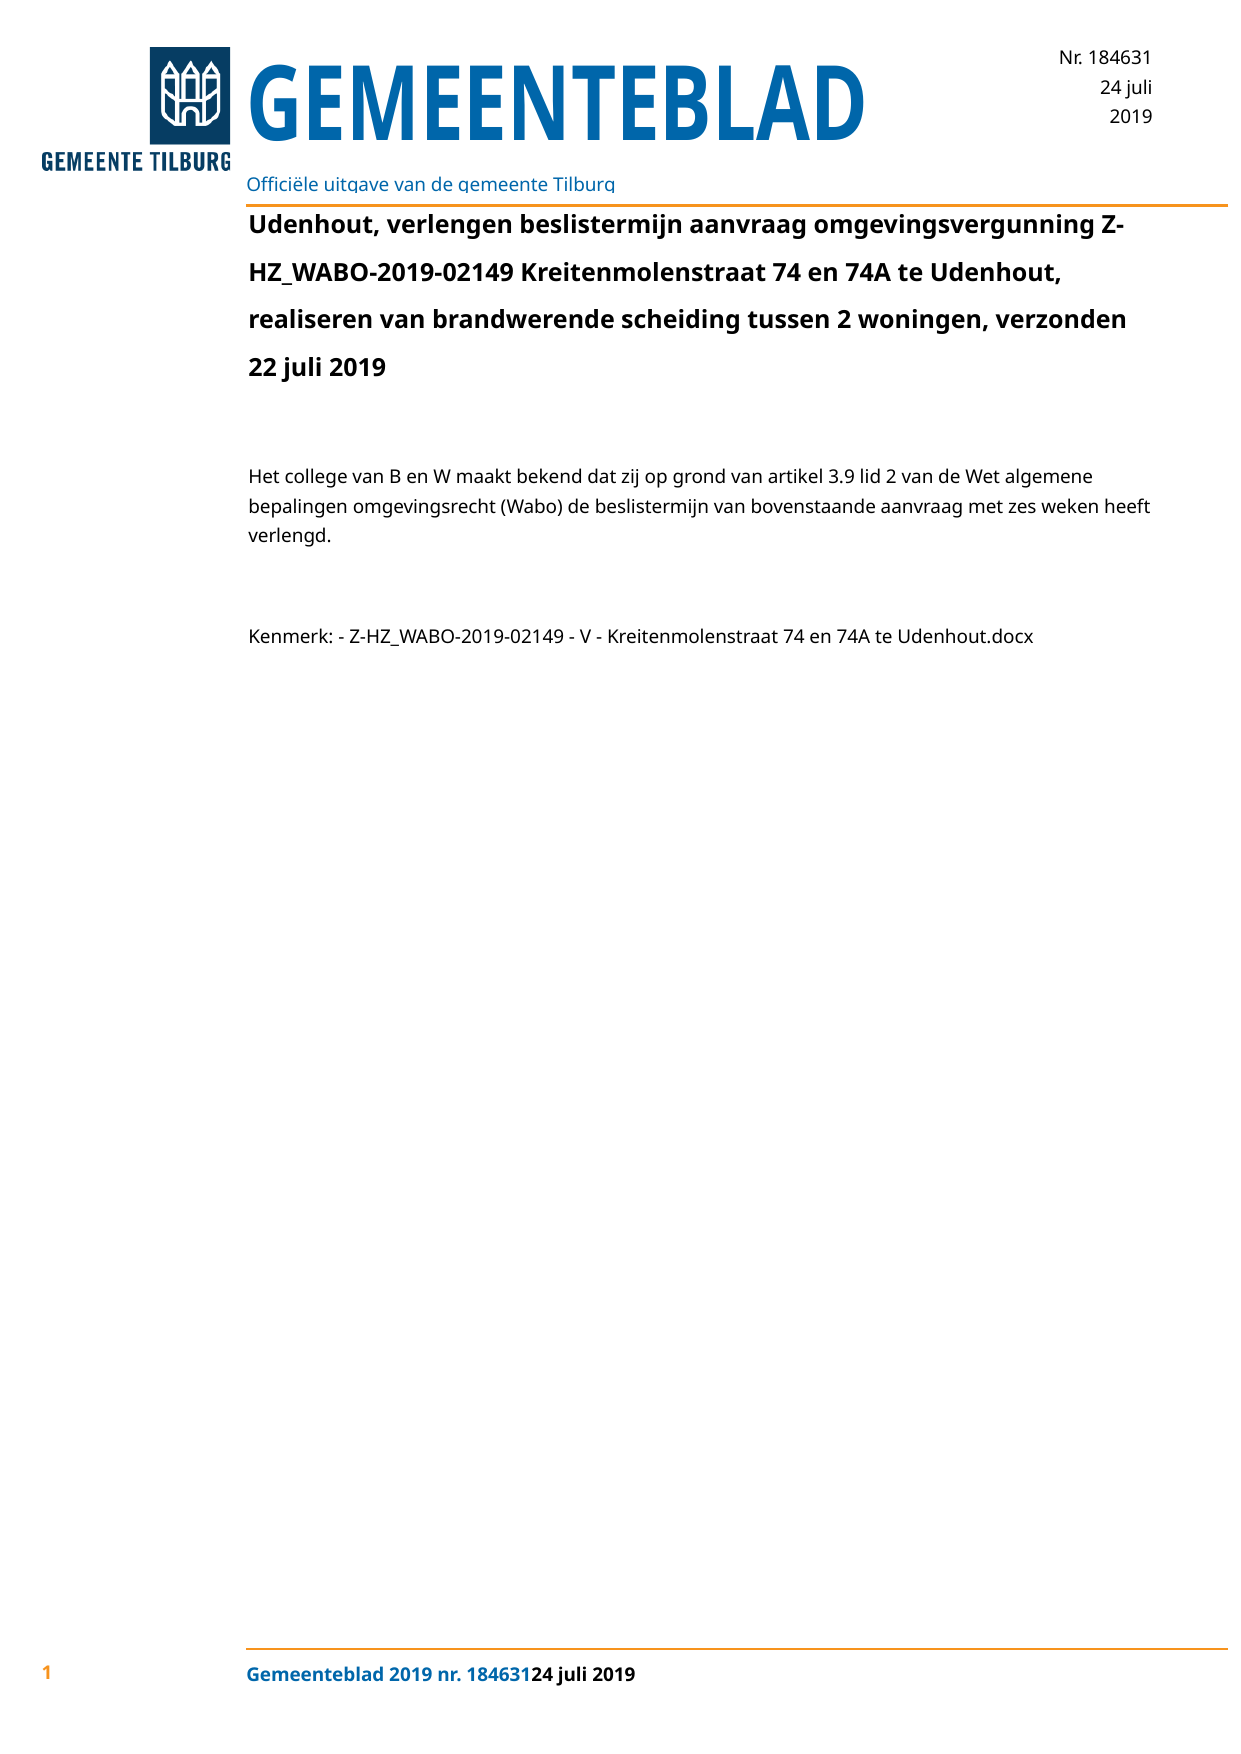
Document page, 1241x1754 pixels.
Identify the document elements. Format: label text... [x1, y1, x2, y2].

text Kenmerk: - Z-HZ_WABO-2019-02149 - V - Kreitenmolenstraat 74 en 74A te Udenhout.docx [248, 623, 1152, 649]
text Het college van B en W maakt bekend dat zij op grond van artikel 3.9 lid 2 van de Wet algemene bepalingen omgevingsrecht (Wabo) de beslistermijn van bovenstaande aanvraag met zes weken heeft verlengd. [248, 463, 1152, 548]
picture [41, 47, 231, 172]
text Udenhout, verlengen beslistermijn aanvraag omgevingsvergunning Z-HZ_WABO-2019-02149 Kreitenmolenstraat 74 en 74A te Udenhout, realiseren van brandwerende scheiding tussen 2 woningen, verzonden 22 juli 2019 [248, 207, 1152, 384]
